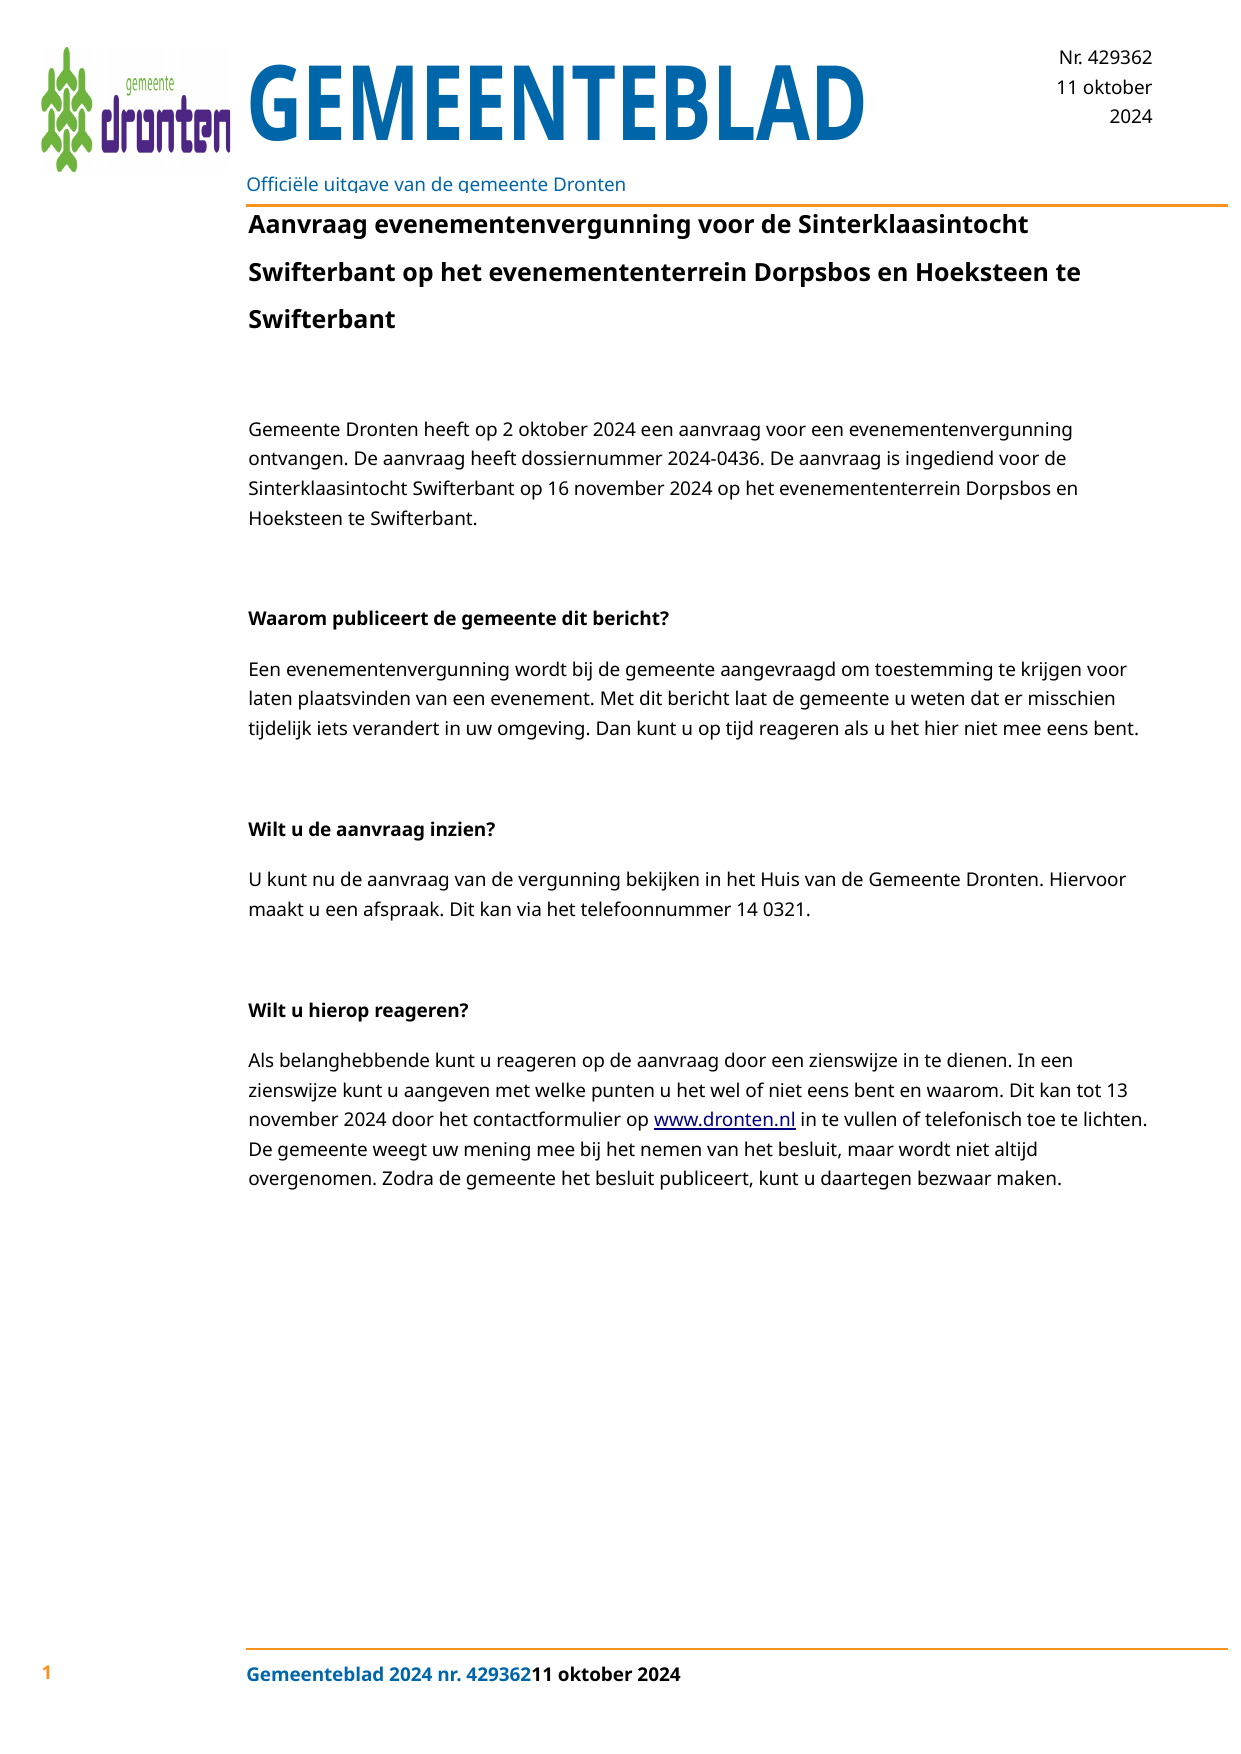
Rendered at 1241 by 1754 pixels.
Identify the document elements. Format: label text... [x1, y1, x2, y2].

text Wilt u de aanvraag inzien? [248, 816, 1152, 842]
text Een evenementenvergunning wordt bij de gemeente aangevraagd om toestemming te krijgen voor laten plaatsvinden van een evenement. Met dit bericht laat de gemeente u weten dat er misschien tijdelijk iets verandert in uw omgeving. Dan kunt u op tijd reageren als u het hier niet mee eens bent. [248, 656, 1152, 741]
text Gemeente Dronten heeft op 2 oktober 2024 een aanvraag voor een evenementenvergunning ontvangen. De aanvraag heeft dossiernummer 2024-0436. De aanvraag is ingediend voor de Sinterklaasintocht Swifterbant op 16 november 2024 op het evenemententerrein Dorpsbos en Hoeksteen te Swifterbant. [248, 416, 1152, 530]
picture [41, 47, 231, 172]
text U kunt nu de aanvraag van de vergunning bekijken in het Huis van de Gemeente Dronten. Hiervoor maakt u een afspraak. Dit kan via het telefoonnummer 14 0321. [248, 866, 1152, 922]
text Aanvraag evenementenvergunning voor de Sinterklaasintocht Swifterbant op het evenemententerrein Dorpsbos en Hoeksteen te Swifterbant [248, 207, 1152, 336]
text Als belanghebbende kunt u reageren op de aanvraag door een zienswijze in te dienen. In een zienswijze kunt u aangeven met welke punten u het wel of niet eens bent en waarom. Dit kan tot 13 november 2024 door het contactformulier op www.dronten.nl in te vullen of telefonisch toe te lichten. De gemeente weegt uw mening mee bij het nemen van het besluit, maar wordt niet altijd overgenomen. Zodra de gemeente het besluit publiceert, kunt u daartegen bezwaar maken. [248, 1047, 1152, 1191]
text Wilt u hierop reageren? [248, 997, 1152, 1022]
text Waarom publiceert de gemeente dit bericht? [248, 606, 1152, 631]
